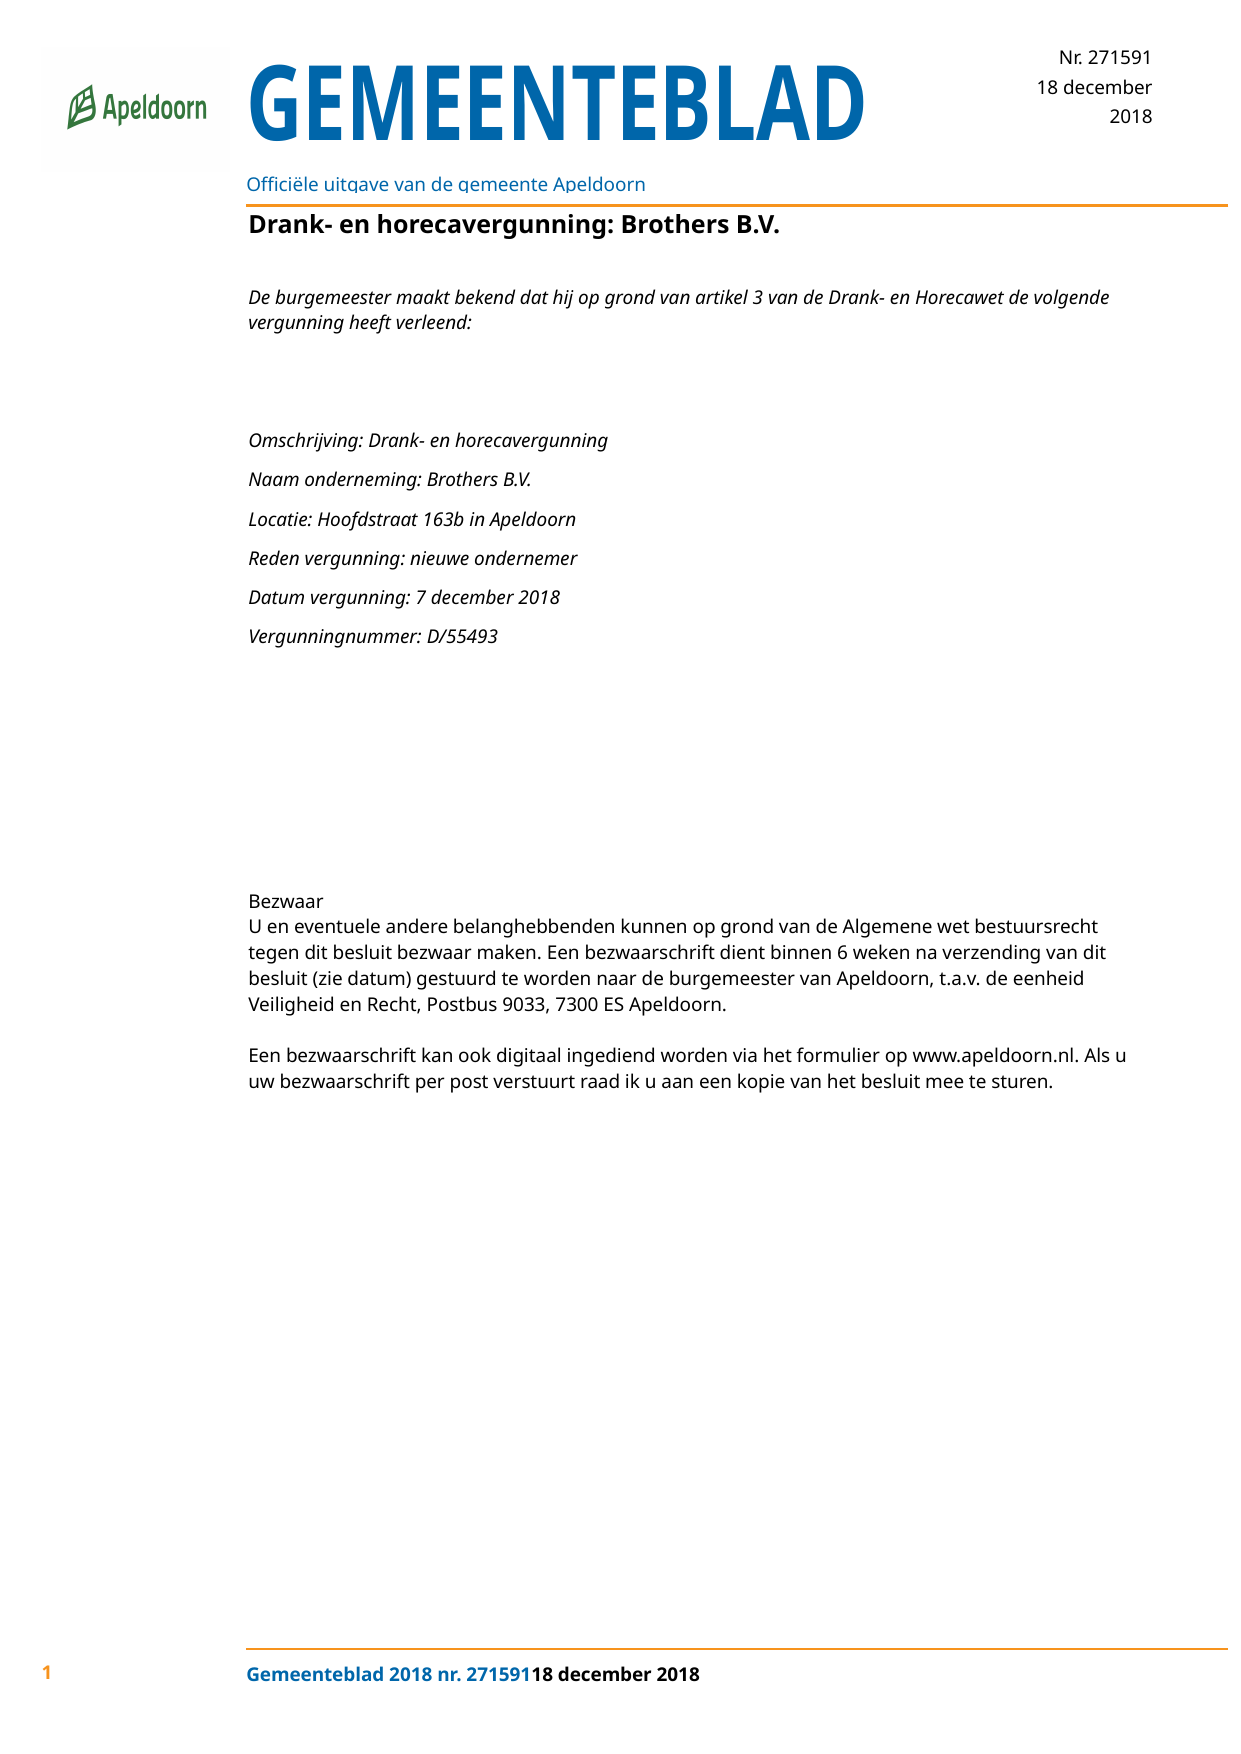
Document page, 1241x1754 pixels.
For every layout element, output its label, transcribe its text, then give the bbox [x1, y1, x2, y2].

picture [41, 47, 231, 172]
text Omschrijving: Drank- en horecavergunning [248, 427, 1152, 453]
text U en eventuele andere belanghebbenden kunnen op grond van de Algemene wet bestuursrecht tegen dit besluit bezwaar maken. Een bezwaarschrift dient binnen 6 weken na verzending van dit besluit (zie datum) gestuurd te worden naar de burgemeester van Apeldoorn, t.a.v. de eenheid Veiligheid en Recht, Postbus 9033, 7300 ES Apeldoorn. [248, 913, 1152, 1016]
text Bezwaar [248, 888, 1152, 913]
text De burgemeester maakt bekend dat hij op grond van artikel 3 van de Drank- en Horecawet de volgende vergunning heeft verleend: [248, 284, 1152, 335]
text Naam onderneming: Brothers B.V. [248, 467, 1152, 492]
text Locatie: Hoofdstraat 163b in Apeldoorn [248, 506, 1152, 532]
text Reden vergunning: nieuwe ondernemer [248, 545, 1152, 571]
text Datum vergunning: 7 december 2018 [248, 584, 1152, 610]
text Een bezwaarschrift kan ook digitaal ingediend worden via het formulier op www.apeldoorn.nl. Als u uw bezwaarschrift per post verstuurt raad ik u aan een kopie van het besluit mee te sturen. [248, 1042, 1152, 1094]
text Drank- en horecavergunning: Brothers B.V. [248, 207, 1152, 241]
text Vergunningnummer: D/55493 [248, 624, 1152, 649]
